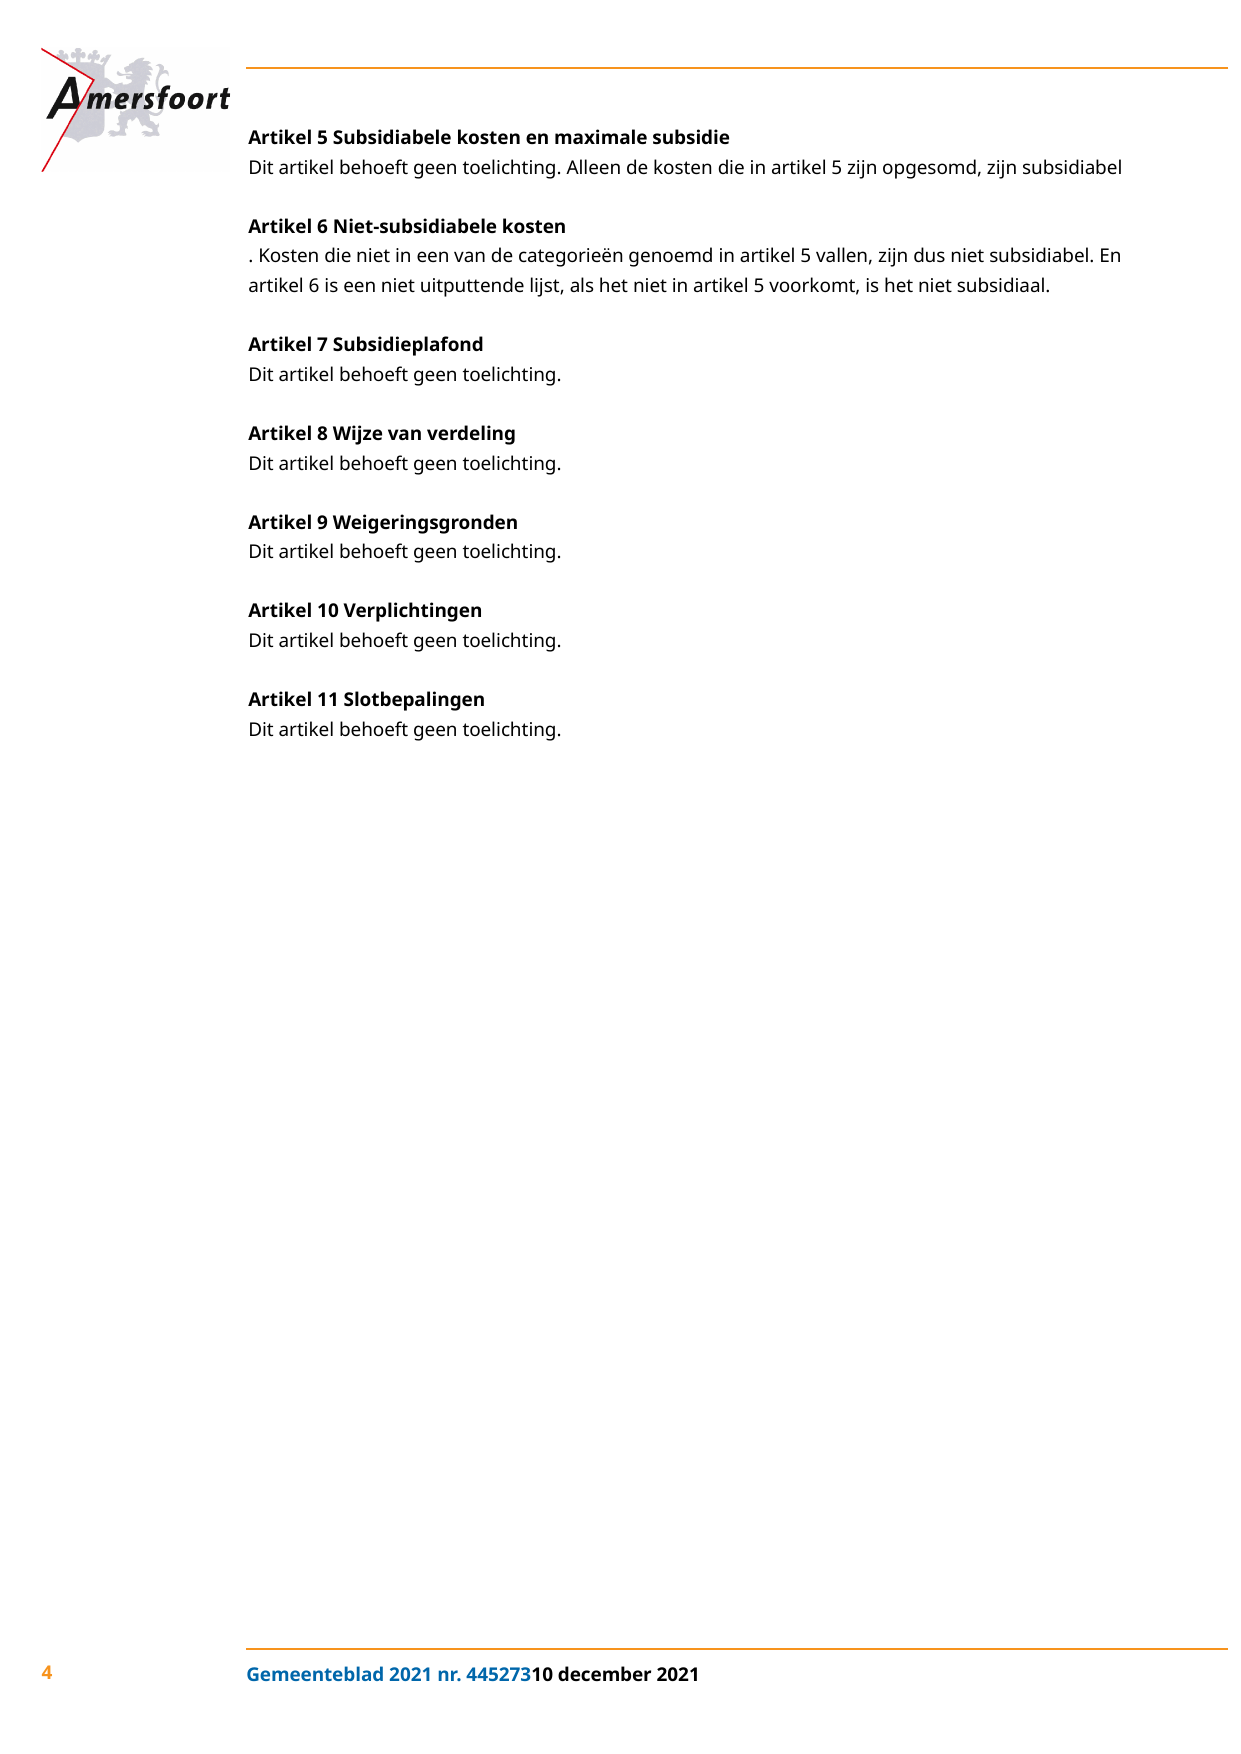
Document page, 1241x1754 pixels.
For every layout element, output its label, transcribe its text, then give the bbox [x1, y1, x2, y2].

picture [41, 47, 231, 172]
text Artikel 5 Subsidiabele kosten en maximale subsidie [248, 124, 1152, 150]
text Artikel 11 Slotbepalingen [248, 686, 1152, 712]
text Artikel 10 Verplichtingen [248, 598, 1152, 623]
text Artikel 9 Weigeringsgronden [248, 509, 1152, 535]
text Dit artikel behoeft geen toelichting. [248, 716, 1152, 742]
text Artikel 7 Subsidieplafond [248, 331, 1152, 357]
text Dit artikel behoeft geen toelichting. [248, 361, 1152, 387]
text . Kosten die niet in een van de categorieën genoemd in artikel 5 vallen, zijn dus niet subsidiabel. En artikel 6 is een niet uitputtende lijst, als het niet in artikel 5 voorkomt, is het niet subsidiaal. [248, 243, 1152, 298]
text Dit artikel behoeft geen toelichting. [248, 627, 1152, 653]
text Artikel 8 Wijze van verdeling [248, 420, 1152, 446]
text Dit artikel behoeft geen toelichting. Alleen de kosten die in artikel 5 zijn opgesomd, zijn subsidiabel [248, 154, 1152, 180]
text Artikel 6 Niet-subsidiabele kosten [248, 213, 1152, 239]
text Dit artikel behoeft geen toelichting. [248, 450, 1152, 476]
text Dit artikel behoeft geen toelichting. [248, 538, 1152, 564]
